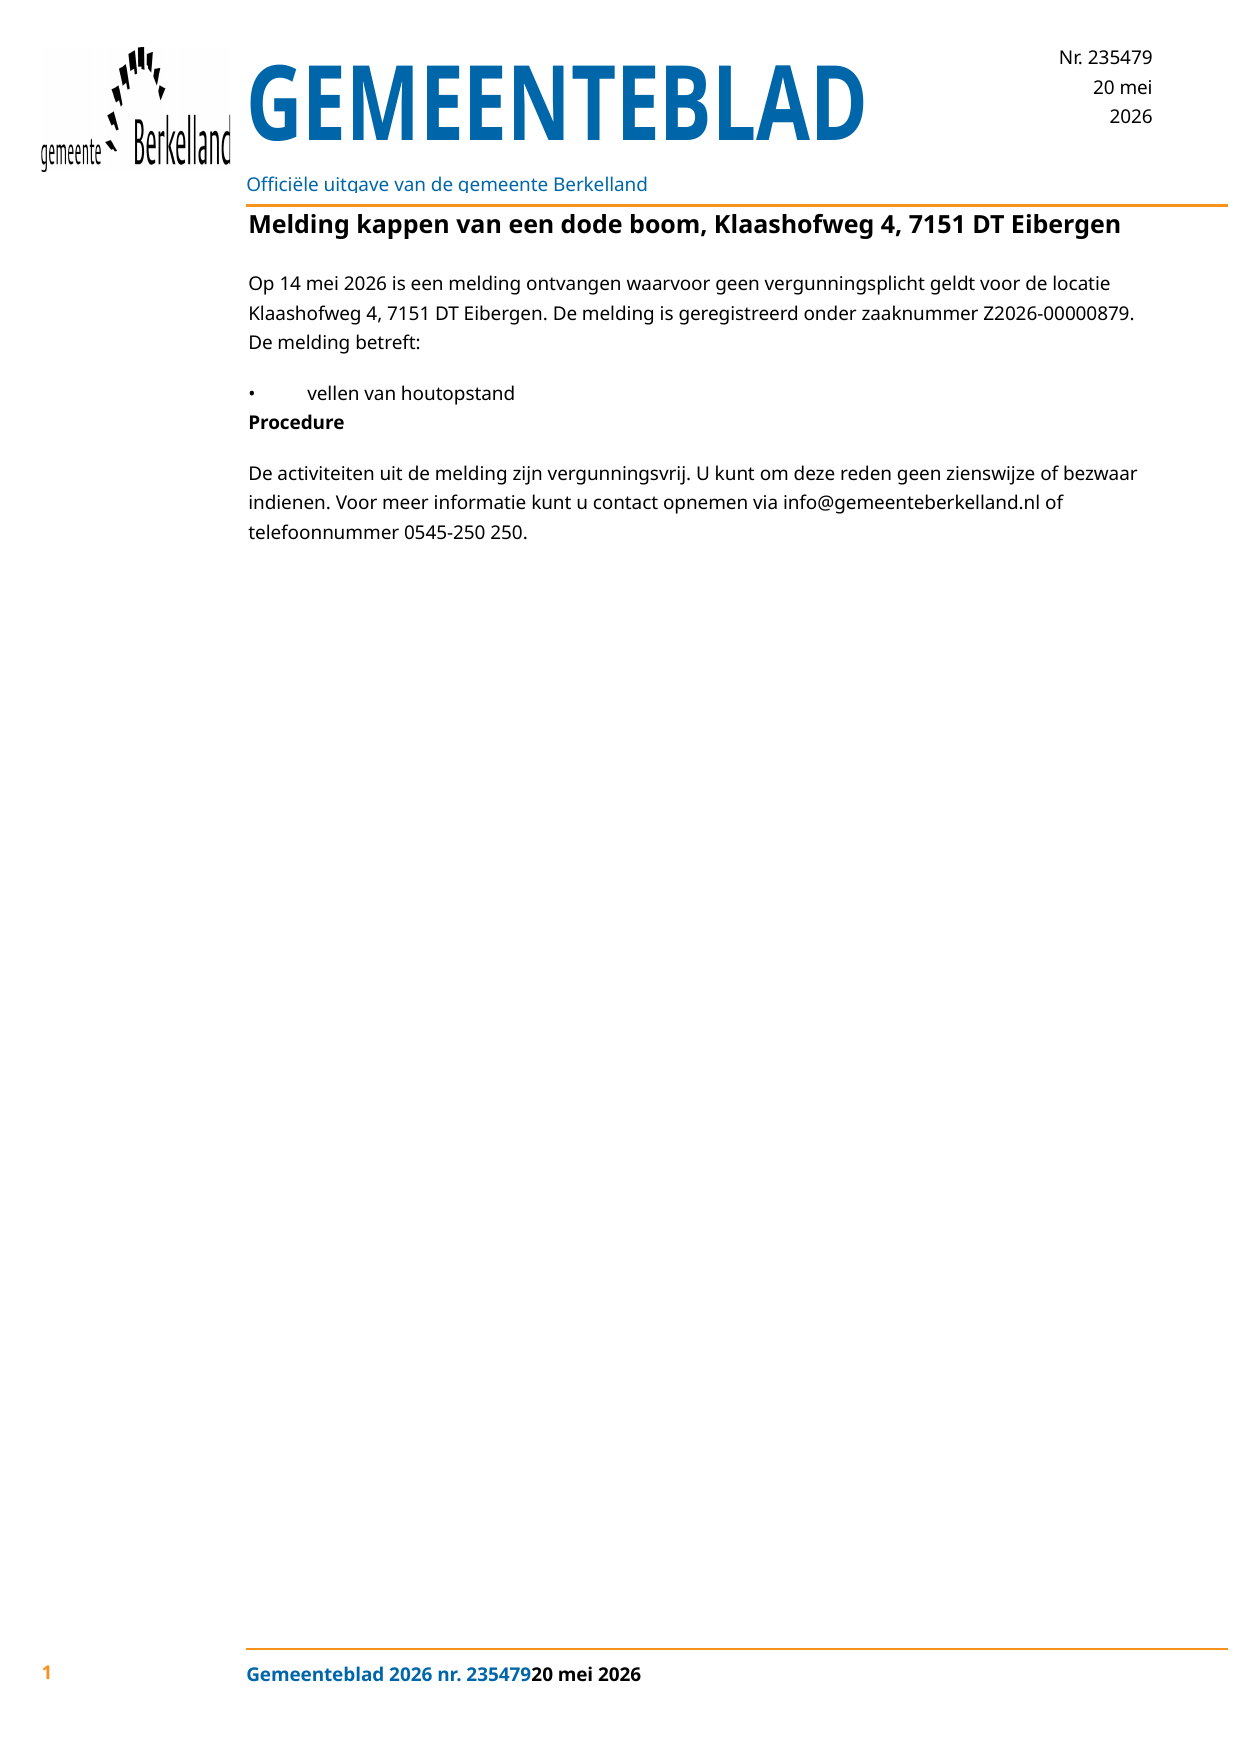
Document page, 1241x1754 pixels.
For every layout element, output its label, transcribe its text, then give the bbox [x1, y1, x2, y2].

text Melding kappen van een dode boom, Klaashofweg 4, 7151 DT Eibergen [248, 207, 1152, 241]
picture [41, 47, 231, 172]
text Procedure [248, 409, 1152, 435]
list vellen van houtopstand [248, 380, 1152, 406]
text Op 14 mei 2026 is een melding ontvangen waarvoor geen vergunningsplicht geldt voor de locatie Klaashofweg 4, 7151 DT Eibergen. De melding is geregistreerd onder zaaknummer Z2026-00000879. De melding betreft: [248, 270, 1152, 355]
text De activiteiten uit de melding zijn vergunningsvrij. U kunt om deze reden geen zienswijze of bezwaar indienen. Voor meer informatie kunt u contact opnemen via info@gemeenteberkelland.nl of telefoonnummer 0545-250 250. [248, 460, 1152, 545]
